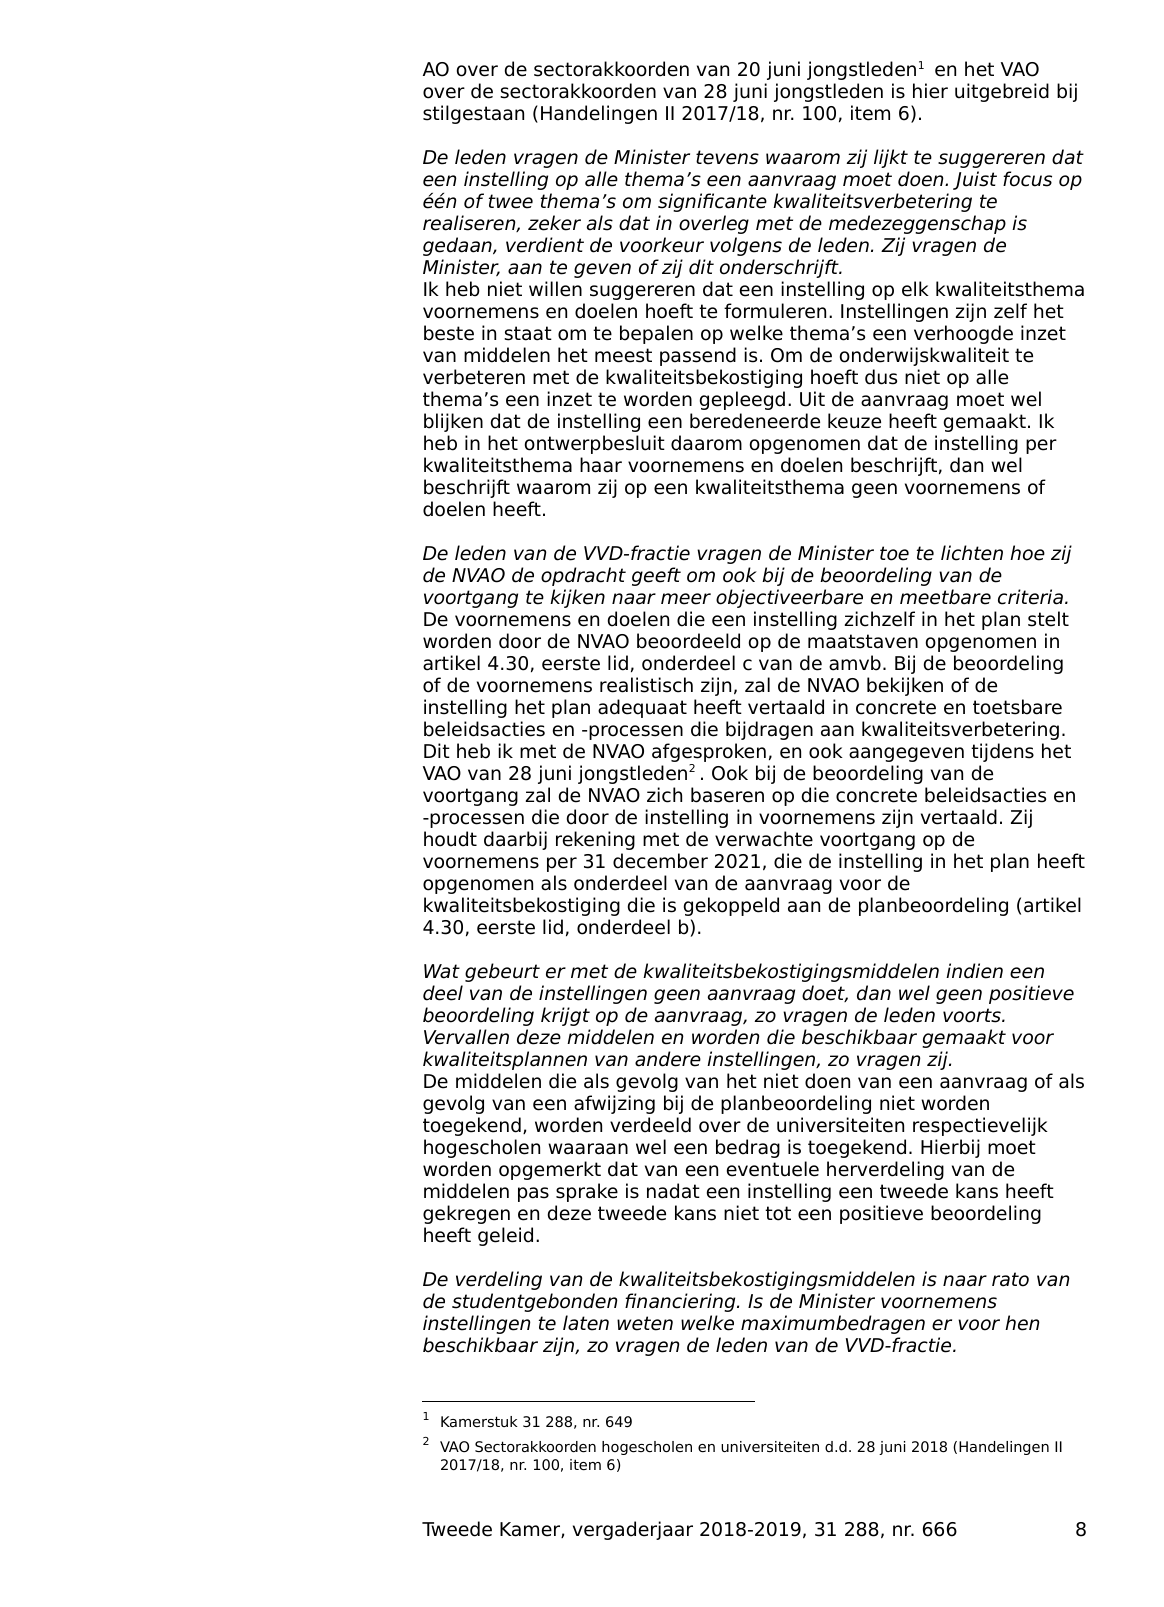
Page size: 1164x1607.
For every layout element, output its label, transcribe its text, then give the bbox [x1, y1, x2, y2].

text De middelen die als gevolg van het niet doen van een aanvraag of als gevolg van een afwijzing bij de planbeoordeling niet worden toegekend, worden verdeeld over de universiteiten respectievelijk hogescholen waaraan wel een bedrag is toegekend. Hierbij moet worden opgemerkt dat van een eventuele herverdeling van de middelen pas sprake is nadat een instelling een tweede kans heeft gekregen en deze tweede kans niet tot een positieve beoordeling heeft geleid. [422, 1071, 1087, 1247]
text VAO Sectorakkoorden hogescholen en universiteiten d.d. 28 juni 2018 (Handelingen II 2017/18, nr. 100, item 6) [422, 1435, 1087, 1474]
text De voornemens en doelen die een instelling zichzelf in het plan stelt worden door de NVAO beoordeeld op de maatstaven opgenomen in artikel 4.30, eerste lid, onderdeel c van de amvb. Bij de beoordeling of de voornemens realistisch zijn, zal de NVAO bekijken of de instelling het plan adequaat heeft vertaald in concrete en toetsbare beleidsacties en -processen die bijdragen aan kwaliteitsverbetering. Dit heb ik met de NVAO afgesproken, en ook aangegeven tijdens het VAO van 28 juni jongstleden. Ook bij de beoordeling van de voortgang zal de NVAO zich baseren op die concrete beleidsacties en -processen die door de instelling in voornemens zijn vertaald. Zij houdt daarbij rekening met de verwachte voortgang op de voornemens per 31 december 2021, die de instelling in het plan heeft opgenomen als onderdeel van de aanvraag voor de kwaliteitsbekostiging die is gekoppeld aan de planbeoordeling (artikel 4.30, eerste lid, onderdeel b). [422, 609, 1087, 939]
text De leden vragen de Minister tevens waarom zij lijkt te suggereren dat een instelling op alle thema’s een aanvraag moet doen. Juist focus op één of twee thema’s om significante kwaliteitsverbetering te realiseren, zeker als dat in overleg met de medezeggenschap is gedaan, verdient de voorkeur volgens de leden. Zij vragen de Minister, aan te geven of zij dit onderschrijft. [422, 147, 1087, 279]
text Ik heb niet willen suggereren dat een instelling op elk kwaliteitsthema voornemens en doelen hoeft te formuleren. Instellingen zijn zelf het beste in staat om te bepalen op welke thema’s een verhoogde inzet van middelen het meest passend is. Om de onderwijskwaliteit te verbeteren met de kwaliteitsbekostiging hoeft dus niet op alle thema’s een inzet te worden gepleegd. Uit de aanvraag moet wel blijken dat de instelling een beredeneerde keuze heeft gemaakt. Ik heb in het ontwerpbesluit daarom opgenomen dat de instelling per kwaliteitsthema haar voornemens en doelen beschrijft, dan wel beschrijft waarom zij op een kwaliteitsthema geen voornemens of doelen heeft. [422, 279, 1087, 521]
text AO over de sectorakkoorden van 20 juni jongstleden en het VAO over de sectorakkoorden van 28 juni jongstleden is hier uitgebreid bij stilgestaan (Handelingen II 2017/18, nr. 100, item 6). [422, 59, 1087, 125]
text Kamerstuk 31 288, nr. 649 [422, 1410, 1087, 1432]
text Wat gebeurt er met de kwaliteitsbekostigingsmiddelen indien een deel van de instellingen geen aanvraag doet, dan wel geen positieve beoordeling krijgt op de aanvraag, zo vragen de leden voorts. Vervallen deze middelen en worden die beschikbaar gemaakt voor kwaliteitsplannen van andere instellingen, zo vragen zij. [422, 961, 1087, 1071]
text De leden van de VVD-fractie vragen de Minister toe te lichten hoe zij de NVAO de opdracht geeft om ook bij de beoordeling van de voortgang te kijken naar meer objectiveerbare en meetbare criteria. [422, 543, 1087, 609]
text De verdeling van de kwaliteitsbekostigingsmiddelen is naar rato van de studentgebonden financiering. Is de Minister voornemens instellingen te laten weten welke maximumbedragen er voor hen beschikbaar zijn, zo vragen de leden van de VVD-fractie. [422, 1269, 1087, 1357]
